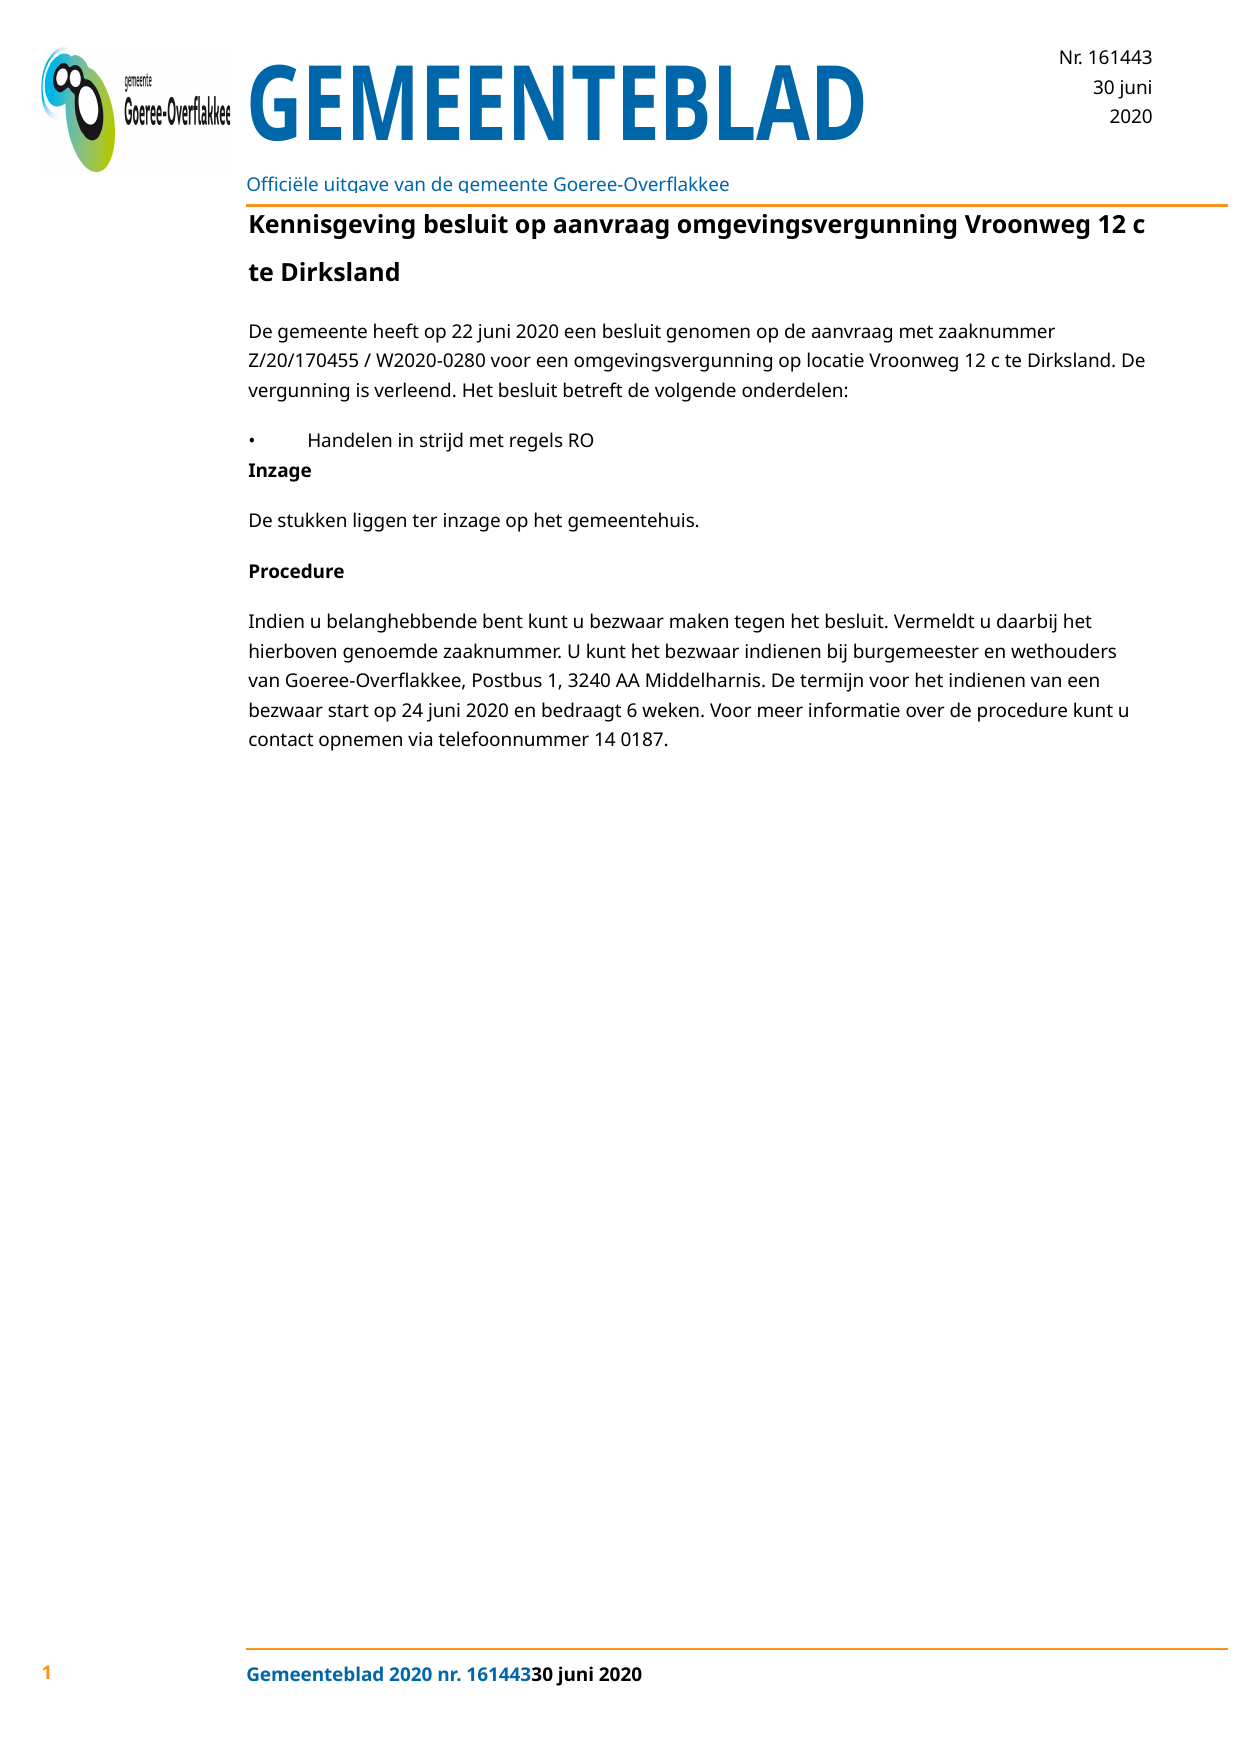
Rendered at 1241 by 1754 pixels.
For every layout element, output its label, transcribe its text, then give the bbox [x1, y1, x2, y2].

text De stukken liggen ter inzage op het gemeentehuis. [248, 507, 1152, 533]
text Kennisgeving besluit op aanvraag omgevingsvergunning Vroonweg 12 c te Dirksland [248, 207, 1152, 288]
text Procedure [248, 558, 1152, 584]
text De gemeente heeft op 22 juni 2020 een besluit genomen op de aanvraag met zaaknummer Z/20/170455 / W2020-0280 voor een omgevingsvergunning op locatie Vroonweg 12 c te Dirksland. De vergunning is verleend. Het besluit betreft de volgende onderdelen: [248, 318, 1152, 403]
list Handelen in strijd met regels RO [248, 427, 1152, 453]
picture [41, 47, 231, 172]
text Inzage [248, 457, 1152, 483]
text Indien u belanghebbende bent kunt u bezwaar maken tegen het besluit. Vermeldt u daarbij het hierboven genoemde zaaknummer. U kunt het bezwaar indienen bij burgemeester en wethouders van Goeree-Overflakkee, Postbus 1, 3240 AA Middelharnis. De termijn voor het indienen van een bezwaar start op 24 juni 2020 en bedraagt 6 weken. Voor meer informatie over de procedure kunt u contact opnemen via telefoonnummer 14 0187. [248, 608, 1152, 752]
